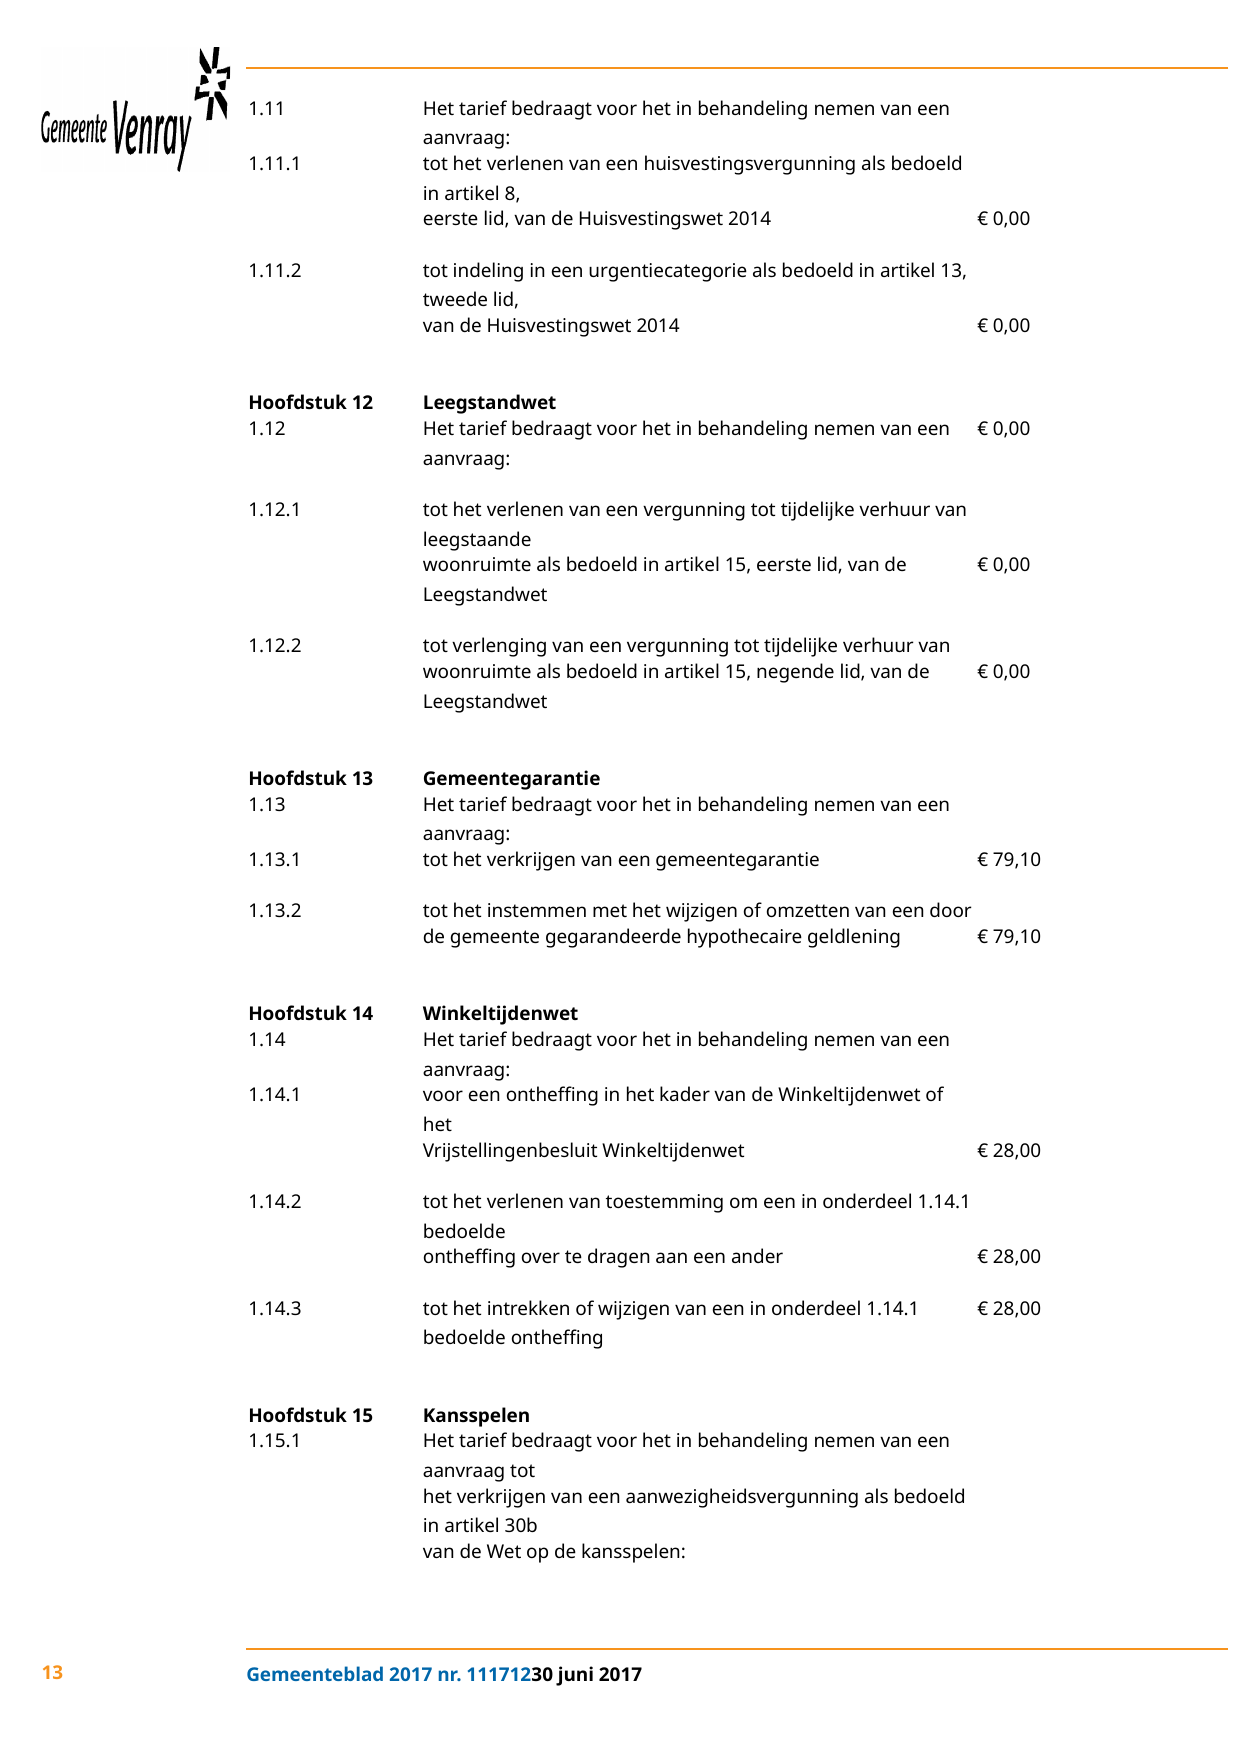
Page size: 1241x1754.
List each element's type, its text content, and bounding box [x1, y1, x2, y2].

table_cell [248, 658, 423, 713]
table_cell [423, 1564, 977, 1589]
table_cell [977, 949, 1152, 975]
table_cell Het tarief bedraagt voor het in behandeling nemen van een aanvraag: [423, 415, 977, 470]
table_cell [977, 1350, 1152, 1376]
table_cell [977, 257, 1152, 312]
table_cell [977, 1081, 1152, 1137]
table_cell [423, 714, 977, 739]
table_cell [977, 1376, 1152, 1402]
table_cell Hoofdstuk 13 [248, 765, 423, 791]
table_cell € 0,00 [977, 312, 1152, 338]
table_cell € 28,00 [977, 1244, 1152, 1269]
table_cell [977, 1564, 1152, 1589]
table_cell [977, 496, 1152, 551]
picture [41, 47, 231, 172]
table_cell [248, 470, 423, 496]
table_cell [977, 470, 1152, 496]
table_cell Winkeltijdenwet [423, 1000, 977, 1026]
table_cell [248, 1350, 423, 1376]
table_cell [423, 1163, 977, 1188]
table_cell 1.14.3 [248, 1295, 423, 1350]
table_cell [977, 872, 1152, 897]
table_cell [977, 95, 1152, 150]
table_cell Leegstandwet [423, 389, 977, 415]
table_cell [248, 607, 423, 632]
table_cell [977, 150, 1152, 205]
table_cell [248, 1564, 423, 1589]
table_cell [248, 338, 423, 364]
table_cell € 0,00 [977, 658, 1152, 713]
table_cell [248, 1538, 423, 1564]
table_cell [423, 470, 977, 496]
table_cell tot het verlenen van toestemming om een in onderdeel 1.14.1 bedoelde [423, 1188, 977, 1243]
table_cell [248, 714, 423, 739]
table_cell van de Huisvestingswet 2014 [423, 312, 977, 338]
table_cell € 79,10 [977, 923, 1152, 949]
table_cell [423, 231, 977, 257]
table_cell 1.14.1 [248, 1081, 423, 1137]
table_cell Hoofdstuk 14 [248, 1000, 423, 1026]
table_cell [248, 1376, 423, 1402]
table_cell [423, 975, 977, 1000]
table_cell ontheffing over te dragen aan een ander [423, 1244, 977, 1269]
table_cell 1.11.1 [248, 150, 423, 205]
table_cell 1.13.1 [248, 846, 423, 872]
table_cell 1.13 [248, 791, 423, 846]
table_cell tot het verlenen van een vergunning tot tijdelijke verhuur van leegstaande [423, 496, 977, 551]
table_cell [248, 364, 423, 389]
table_cell [977, 1402, 1152, 1427]
table_cell van de Wet op de kansspelen: [423, 1538, 977, 1564]
table_cell Het tarief bedraagt voor het in behandeling nemen van een aanvraag: [423, 791, 977, 846]
table_cell [977, 1000, 1152, 1026]
table_cell [248, 231, 423, 257]
table_cell [248, 1244, 423, 1269]
table_cell tot het verkrijgen van een gemeentegarantie [423, 846, 977, 872]
table_cell het verkrijgen van een aanwezigheidsvergunning als bedoeld in artikel 30b [423, 1483, 977, 1538]
table_cell [248, 1137, 423, 1162]
table_cell 1.12 [248, 415, 423, 470]
table_cell [248, 1483, 423, 1538]
table_cell [977, 1163, 1152, 1188]
table_cell de gemeente gegarandeerde hypothecaire geldlening [423, 923, 977, 949]
table_cell 1.14 [248, 1026, 423, 1081]
table_cell Hoofdstuk 15 [248, 1402, 423, 1427]
table_cell € 28,00 [977, 1295, 1152, 1350]
table_cell [977, 739, 1152, 765]
table_cell [977, 633, 1152, 658]
table_cell Kansspelen [423, 1402, 977, 1427]
table_cell Het tarief bedraagt voor het in behandeling nemen van een aanvraag tot [423, 1428, 977, 1483]
table_cell [977, 1428, 1152, 1483]
table_cell [977, 714, 1152, 739]
table_cell € 0,00 [977, 205, 1152, 231]
table_cell [977, 1269, 1152, 1295]
table_cell 1.15.1 [248, 1428, 423, 1483]
table_cell [423, 1350, 977, 1376]
table_cell Vrijstellingenbesluit Winkeltijdenwet [423, 1137, 977, 1162]
table_cell [248, 975, 423, 1000]
table_cell [977, 1026, 1152, 1081]
table_cell voor een ontheffing in het kader van de Winkeltijdenwet of het [423, 1081, 977, 1137]
table_cell [423, 872, 977, 897]
table_cell [977, 1483, 1152, 1538]
table_cell [248, 872, 423, 897]
table_cell [423, 1376, 977, 1402]
table_cell [248, 739, 423, 765]
table_cell tot het intrekken of wijzigen van een in onderdeel 1.14.1 bedoelde ontheffing [423, 1295, 977, 1350]
table_cell [423, 338, 977, 364]
table_cell [248, 923, 423, 949]
table_cell € 0,00 [977, 415, 1152, 470]
table_cell Hoofdstuk 12 [248, 389, 423, 415]
table_cell [977, 1188, 1152, 1243]
table_cell woonruimte als bedoeld in artikel 15, eerste lid, van de Leegstandwet [423, 551, 977, 607]
table_cell € 79,10 [977, 846, 1152, 872]
table_cell [248, 205, 423, 231]
table_cell [248, 551, 423, 607]
table_cell [977, 975, 1152, 1000]
table_cell eerste lid, van de Huisvestingswet 2014 [423, 205, 977, 231]
table_cell [248, 312, 423, 338]
table_cell tot het verlenen van een huisvestingsvergunning als bedoeld in artikel 8, [423, 150, 977, 205]
table_cell [977, 607, 1152, 632]
table_cell [248, 1269, 423, 1295]
table_cell [423, 739, 977, 765]
table_cell [248, 949, 423, 975]
table_cell [423, 949, 977, 975]
table_cell Het tarief bedraagt voor het in behandeling nemen van een aanvraag: [423, 1026, 977, 1081]
table_cell 1.11 [248, 95, 423, 150]
table_cell [423, 1269, 977, 1295]
table_cell 1.11.2 [248, 257, 423, 312]
table_cell 1.14.2 [248, 1188, 423, 1243]
table_cell [423, 607, 977, 632]
table_cell [977, 389, 1152, 415]
table_cell 1.12.2 [248, 633, 423, 658]
table_cell 1.12.1 [248, 496, 423, 551]
table_cell Gemeentegarantie [423, 765, 977, 791]
table_cell tot verlenging van een vergunning tot tijdelijke verhuur van [423, 633, 977, 658]
table_cell € 0,00 [977, 551, 1152, 607]
table_cell tot indeling in een urgentiecategorie als bedoeld in artikel 13, tweede lid, [423, 257, 977, 312]
table_cell tot het instemmen met het wijzigen of omzetten van een door [423, 898, 977, 923]
table_cell [977, 338, 1152, 364]
table_cell [977, 1538, 1152, 1564]
table_cell [977, 364, 1152, 389]
table_cell Het tarief bedraagt voor het in behandeling nemen van een aanvraag: [423, 95, 977, 150]
table_cell [977, 791, 1152, 846]
table_cell [248, 1163, 423, 1188]
table_cell € 28,00 [977, 1137, 1152, 1162]
table_cell [423, 364, 977, 389]
table_cell [977, 765, 1152, 791]
table_cell 1.13.2 [248, 898, 423, 923]
table_cell woonruimte als bedoeld in artikel 15, negende lid, van de Leegstandwet [423, 658, 977, 713]
table_cell [977, 898, 1152, 923]
table_cell [977, 231, 1152, 257]
